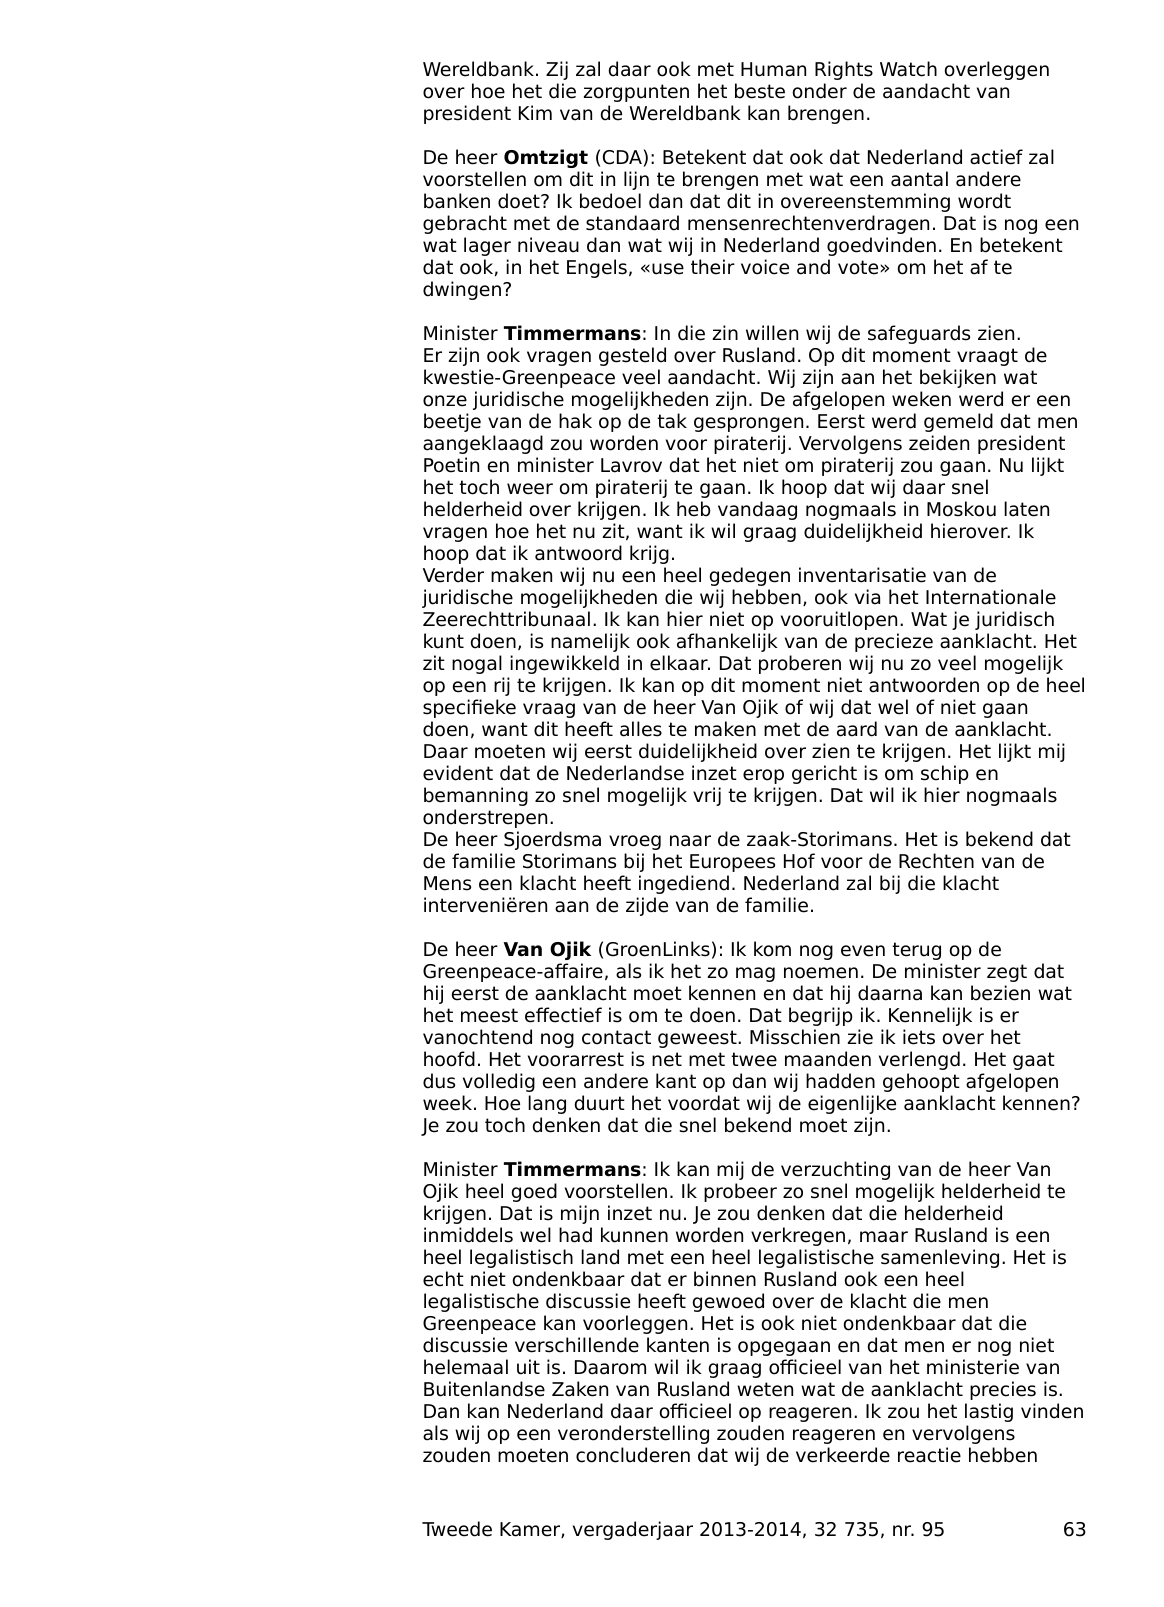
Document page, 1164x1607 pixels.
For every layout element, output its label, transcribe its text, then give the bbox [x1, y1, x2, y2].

text Er zijn ook vragen gesteld over Rusland. Op dit moment vraagt de kwestie-Greenpeace veel aandacht. Wij zijn aan het bekijken wat onze juridische mogelijkheden zijn. De afgelopen weken werd er een beetje van de hak op de tak gesprongen. Eerst werd gemeld dat men aangeklaagd zou worden voor piraterij. Vervolgens zeiden president Poetin en minister Lavrov dat het niet om piraterij zou gaan. Nu lijkt het toch weer om piraterij te gaan. Ik hoop dat wij daar snel helderheid over krijgen. Ik heb vandaag nogmaals in Moskou laten vragen hoe het nu zit, want ik wil graag duidelijkheid hierover. Ik hoop dat ik antwoord krijg. [422, 345, 1087, 565]
text De heer Omtzigt (CDA): Betekent dat ook dat Nederland actief zal voorstellen om dit in lijn te brengen met wat een aantal andere banken doet? Ik bedoel dan dat dit in overeenstemming wordt gebracht met de standaard mensenrechtenverdragen. Dat is nog een wat lager niveau dan wat wij in Nederland goedvinden. En betekent dat ook, in het Engels, «use their voice and vote» om het af te dwingen? [422, 147, 1087, 301]
text Wereldbank. Zij zal daar ook met Human Rights Watch overleggen over hoe het die zorgpunten het beste onder de aandacht van president Kim van de Wereldbank kan brengen. [422, 59, 1087, 125]
text Minister Timmermans: In die zin willen wij de safeguards zien. [422, 323, 1087, 345]
text Minister Timmermans: Ik kan mij de verzuchting van de heer Van Ojik heel goed voorstellen. Ik probeer zo snel mogelijk helderheid te krijgen. Dat is mijn inzet nu. Je zou denken dat die helderheid inmiddels wel had kunnen worden verkregen, maar Rusland is een heel legalistisch land met een heel legalistische samenleving. Het is echt niet ondenkbaar dat er binnen Rusland ook een heel legalistische discussie heeft gewoed over de klacht die men Greenpeace kan voorleggen. Het is ook niet ondenkbaar dat die discussie verschillende kanten is opgegaan en dat men er nog niet helemaal uit is. Daarom wil ik graag officieel van het ministerie van Buitenlandse Zaken van Rusland weten wat de aanklacht precies is. Dan kan Nederland daar officieel op reageren. Ik zou het lastig vinden als wij op een veronderstelling zouden reageren en vervolgens zouden moeten concluderen dat wij de verkeerde reactie hebben [422, 1159, 1087, 1467]
text De heer Sjoerdsma vroeg naar de zaak-Storimans. Het is bekend dat de familie Storimans bij het Europees Hof voor de Rechten van de Mens een klacht heeft ingediend. Nederland zal bij die klacht interveniëren aan de zijde van de familie. [422, 829, 1087, 917]
text De heer Van Ojik (GroenLinks): Ik kom nog even terug op de Greenpeace-affaire, als ik het zo mag noemen. De minister zegt dat hij eerst de aanklacht moet kennen en dat hij daarna kan bezien wat het meest effectief is om te doen. Dat begrijp ik. Kennelijk is er vanochtend nog contact geweest. Misschien zie ik iets over het hoofd. Het voorarrest is net met twee maanden verlengd. Het gaat dus volledig een andere kant op dan wij hadden gehoopt afgelopen week. Hoe lang duurt het voordat wij de eigenlijke aanklacht kennen? Je zou toch denken dat die snel bekend moet zijn. [422, 939, 1087, 1137]
text Verder maken wij nu een heel gedegen inventarisatie van de juridische mogelijkheden die wij hebben, ook via het Internationale Zeerechttribunaal. Ik kan hier niet op vooruitlopen. Wat je juridisch kunt doen, is namelijk ook afhankelijk van de precieze aanklacht. Het zit nogal ingewikkeld in elkaar. Dat proberen wij nu zo veel mogelijk op een rij te krijgen. Ik kan op dit moment niet antwoorden op de heel specifieke vraag van de heer Van Ojik of wij dat wel of niet gaan doen, want dit heeft alles te maken met de aard van de aanklacht. Daar moeten wij eerst duidelijkheid over zien te krijgen. Het lijkt mij evident dat de Nederlandse inzet erop gericht is om schip en bemanning zo snel mogelijk vrij te krijgen. Dat wil ik hier nogmaals onderstrepen. [422, 565, 1087, 829]
